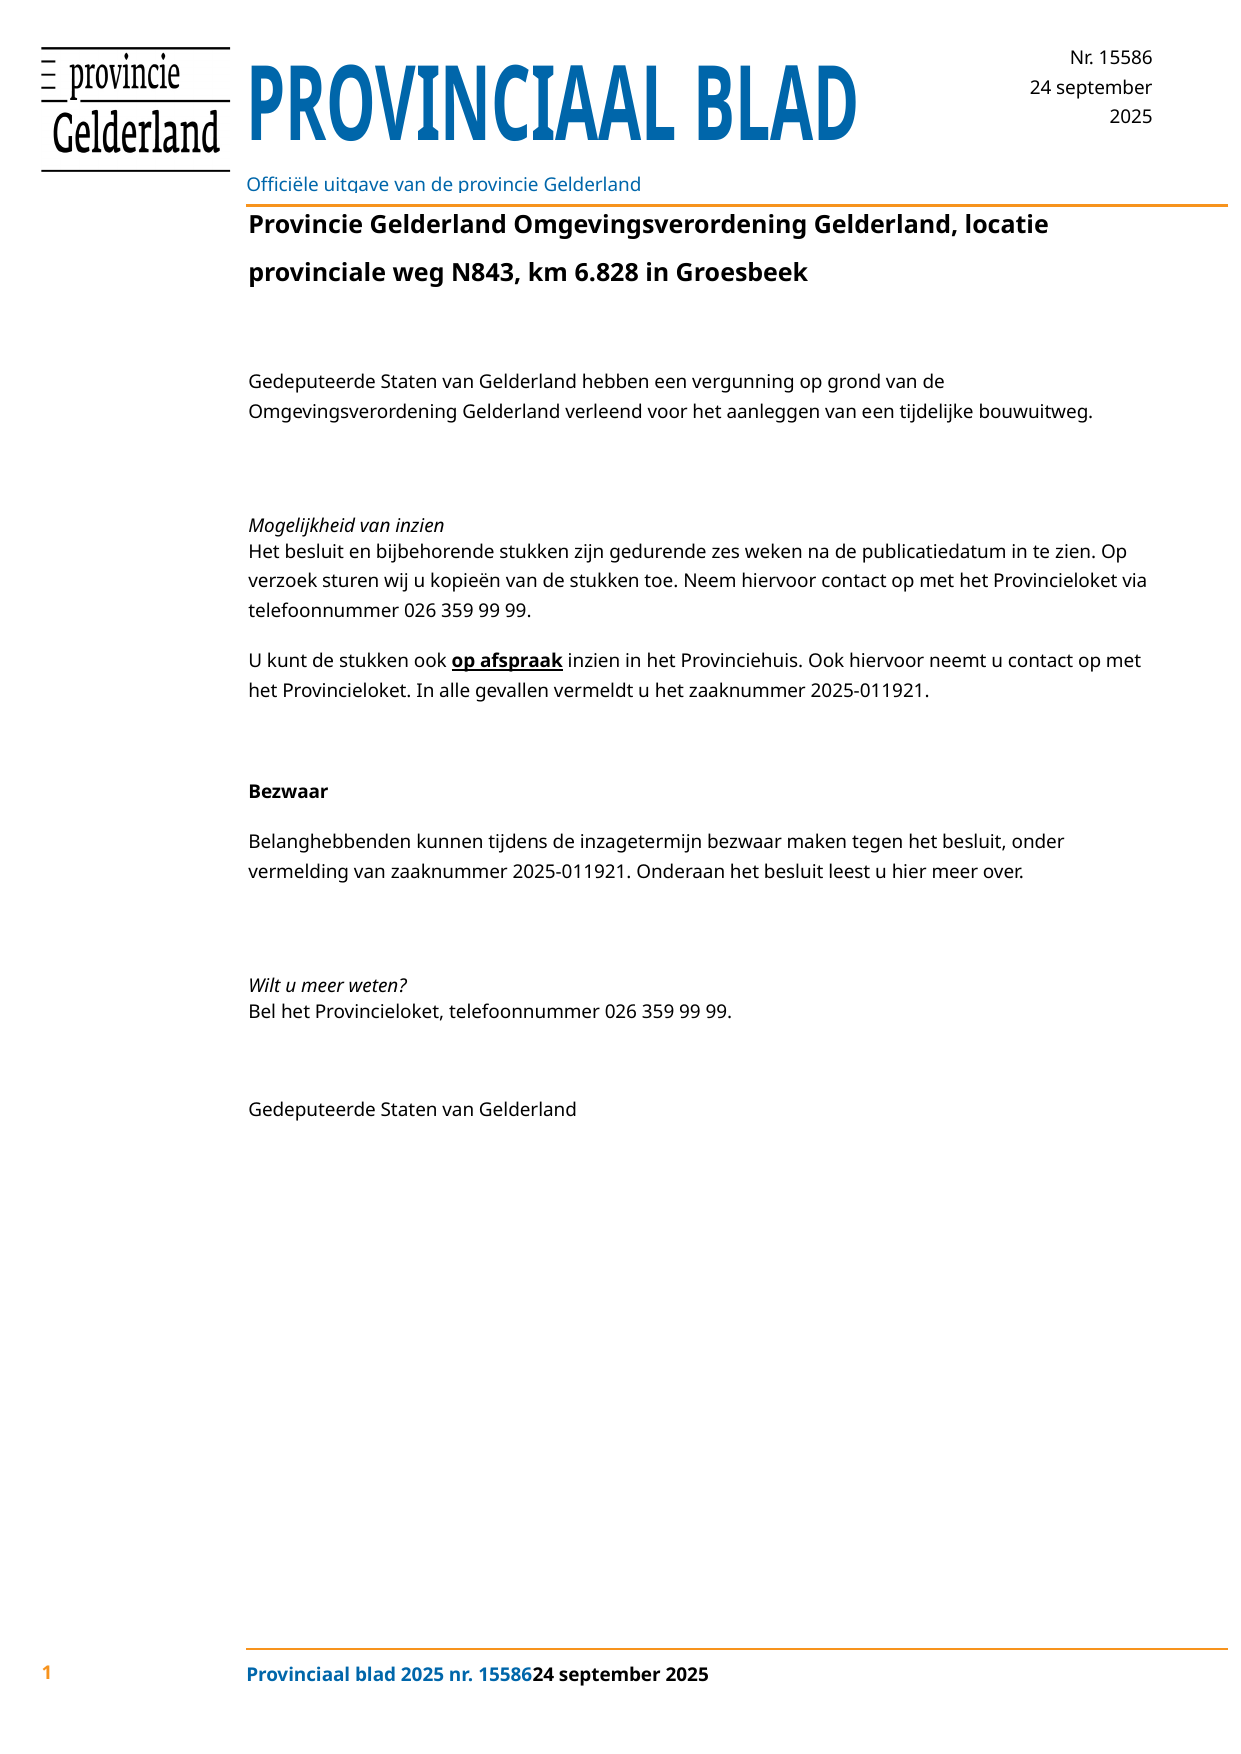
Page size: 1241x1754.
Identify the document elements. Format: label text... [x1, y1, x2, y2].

text Gedeputeerde Staten van Gelderland [248, 1096, 1152, 1122]
text Het besluit en bijbehorende stukken zijn gedurende zes weken na de publicatiedatum in te zien. Op verzoek sturen wij u kopieën van de stukken toe. Neem hiervoor contact op met het Provincieloket via telefoonnummer 026 359 99 99. [248, 538, 1152, 623]
text Wilt u meer weten? [248, 972, 1152, 998]
text U kunt de stukken ook op afspraak inzien in het Provinciehuis. Ook hiervoor neemt u contact op met het Provincieloket. In alle gevallen vermeldt u het zaaknummer 2025-011921. [248, 648, 1152, 703]
picture [41, 47, 231, 172]
text Gedeputeerde Staten van Gelderland hebben een vergunning op grond van de Omgevingsverordening Gelderland verleend voor het aanleggen van een tijdelijke bouwuitweg. [248, 368, 1152, 424]
text Belanghebbenden kunnen tijdens de inzagetermijn bezwaar maken tegen het besluit, onder vermelding van zaaknummer 2025-011921. Onderaan het besluit leest u hier meer over. [248, 828, 1152, 884]
text Bel het Provincieloket, telefoonnummer 026 359 99 99. [248, 998, 1152, 1024]
text Bezwaar [248, 778, 1152, 804]
text Provincie Gelderland Omgevingsverordening Gelderland, locatie provinciale weg N843, km 6.828 in Groesbeek [248, 207, 1152, 288]
text Mogelijkheid van inzien [248, 512, 1152, 538]
